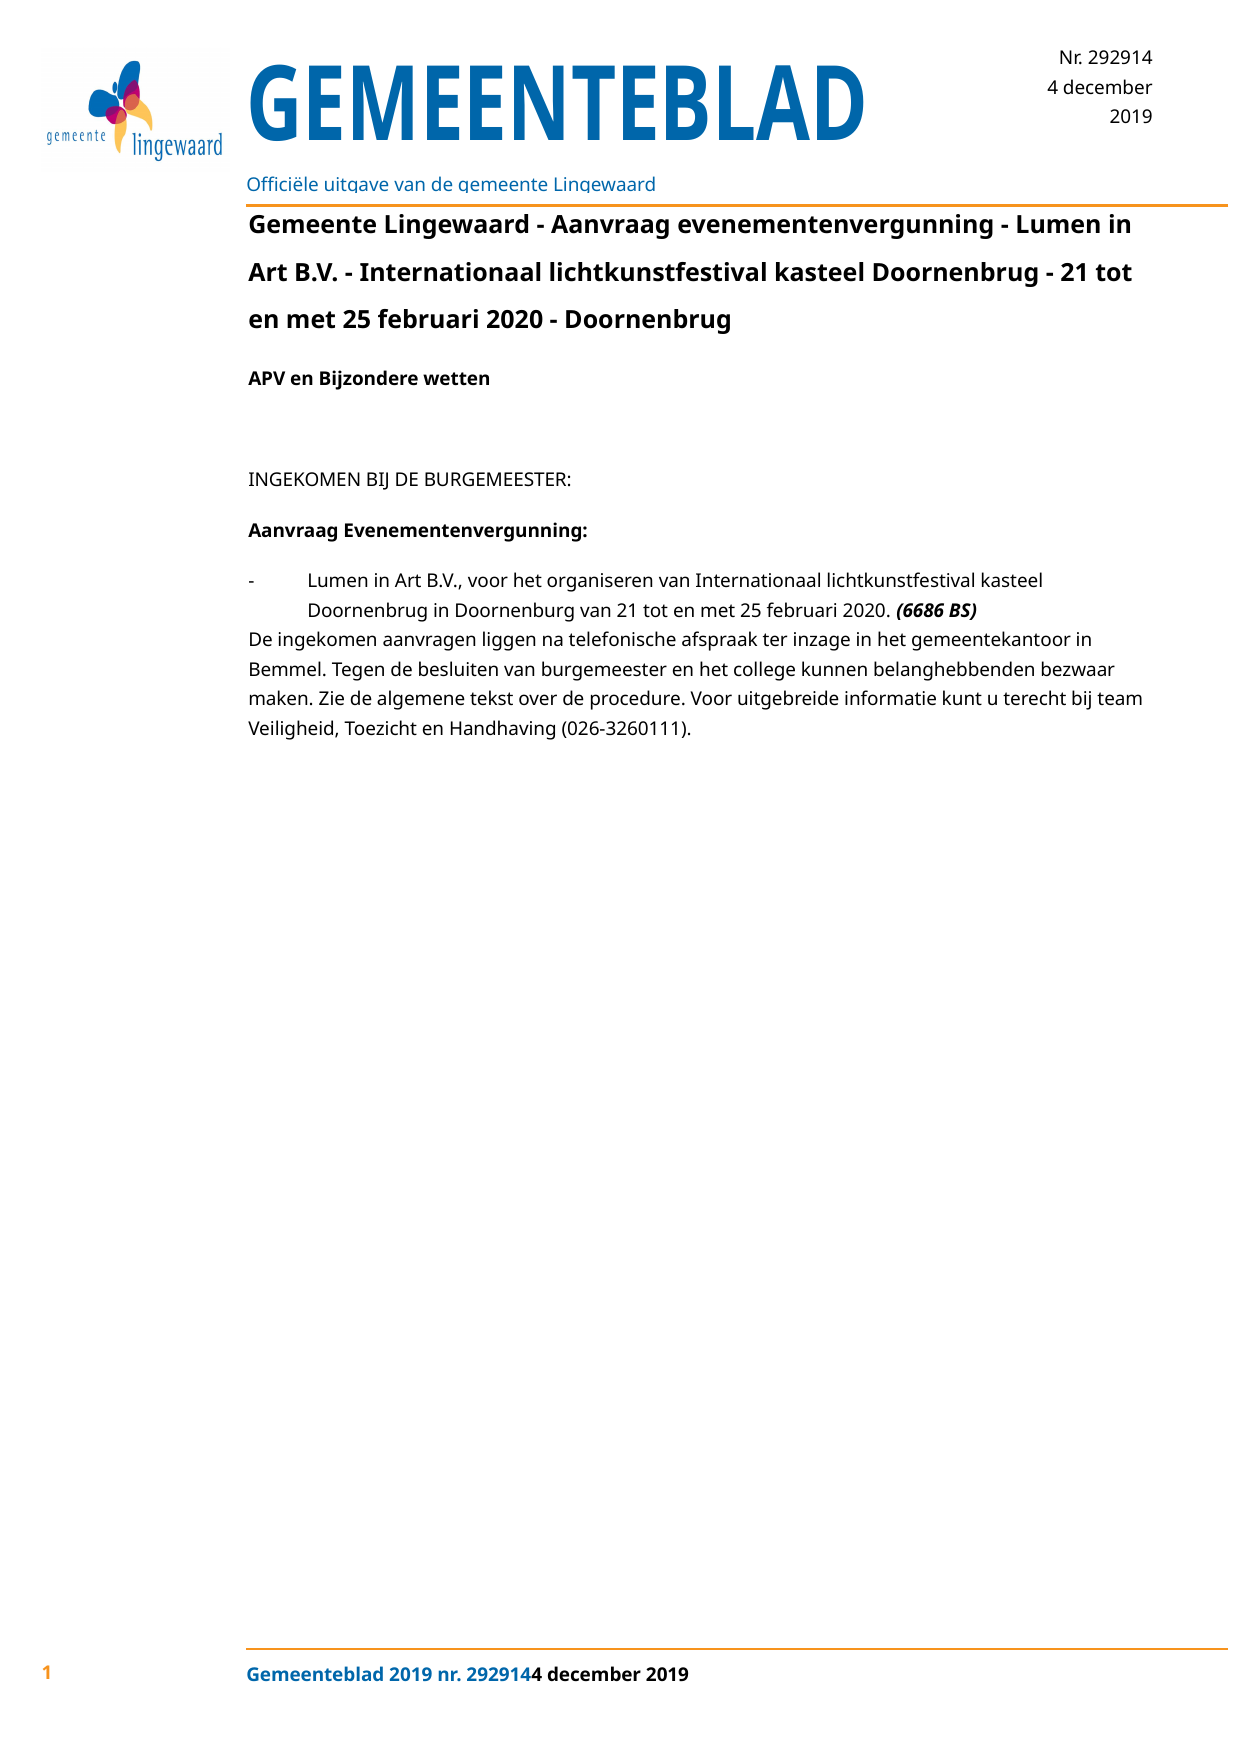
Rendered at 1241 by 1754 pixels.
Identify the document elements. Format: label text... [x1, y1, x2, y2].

picture [41, 47, 231, 172]
text INGEKOMEN BIJ DE BURGEMEESTER: [248, 466, 1152, 492]
text Gemeente Lingewaard - Aanvraag evenementenvergunning - Lumen in Art B.V. - Internationaal lichtkunstfestival kasteel Doornenbrug - 21 tot en met 25 februari 2020 - Doornenbrug [248, 207, 1152, 336]
text De ingekomen aanvragen liggen na telefonische afspraak ter inzage in het gemeentekantoor in Bemmel. Tegen de besluiten van burgemeester en het college kunnen belanghebbenden bezwaar maken. Zie de algemene tekst over de procedure. Voor uitgebreide informatie kunt u terecht bij team Veiligheid, Toezicht en Handhaving (026-3260111). [248, 626, 1152, 741]
list Lumen in Art B.V., voor het organiseren van Internationaal lichtkunstfestival kasteel Doornenbrug in Doornenburg van 21 tot en met 25 februari 2020. (6686 BS) [248, 567, 1152, 622]
text APV en Bijzondere wetten [248, 366, 1152, 391]
text Aanvraag Evenementenvergunning: [248, 517, 1152, 542]
